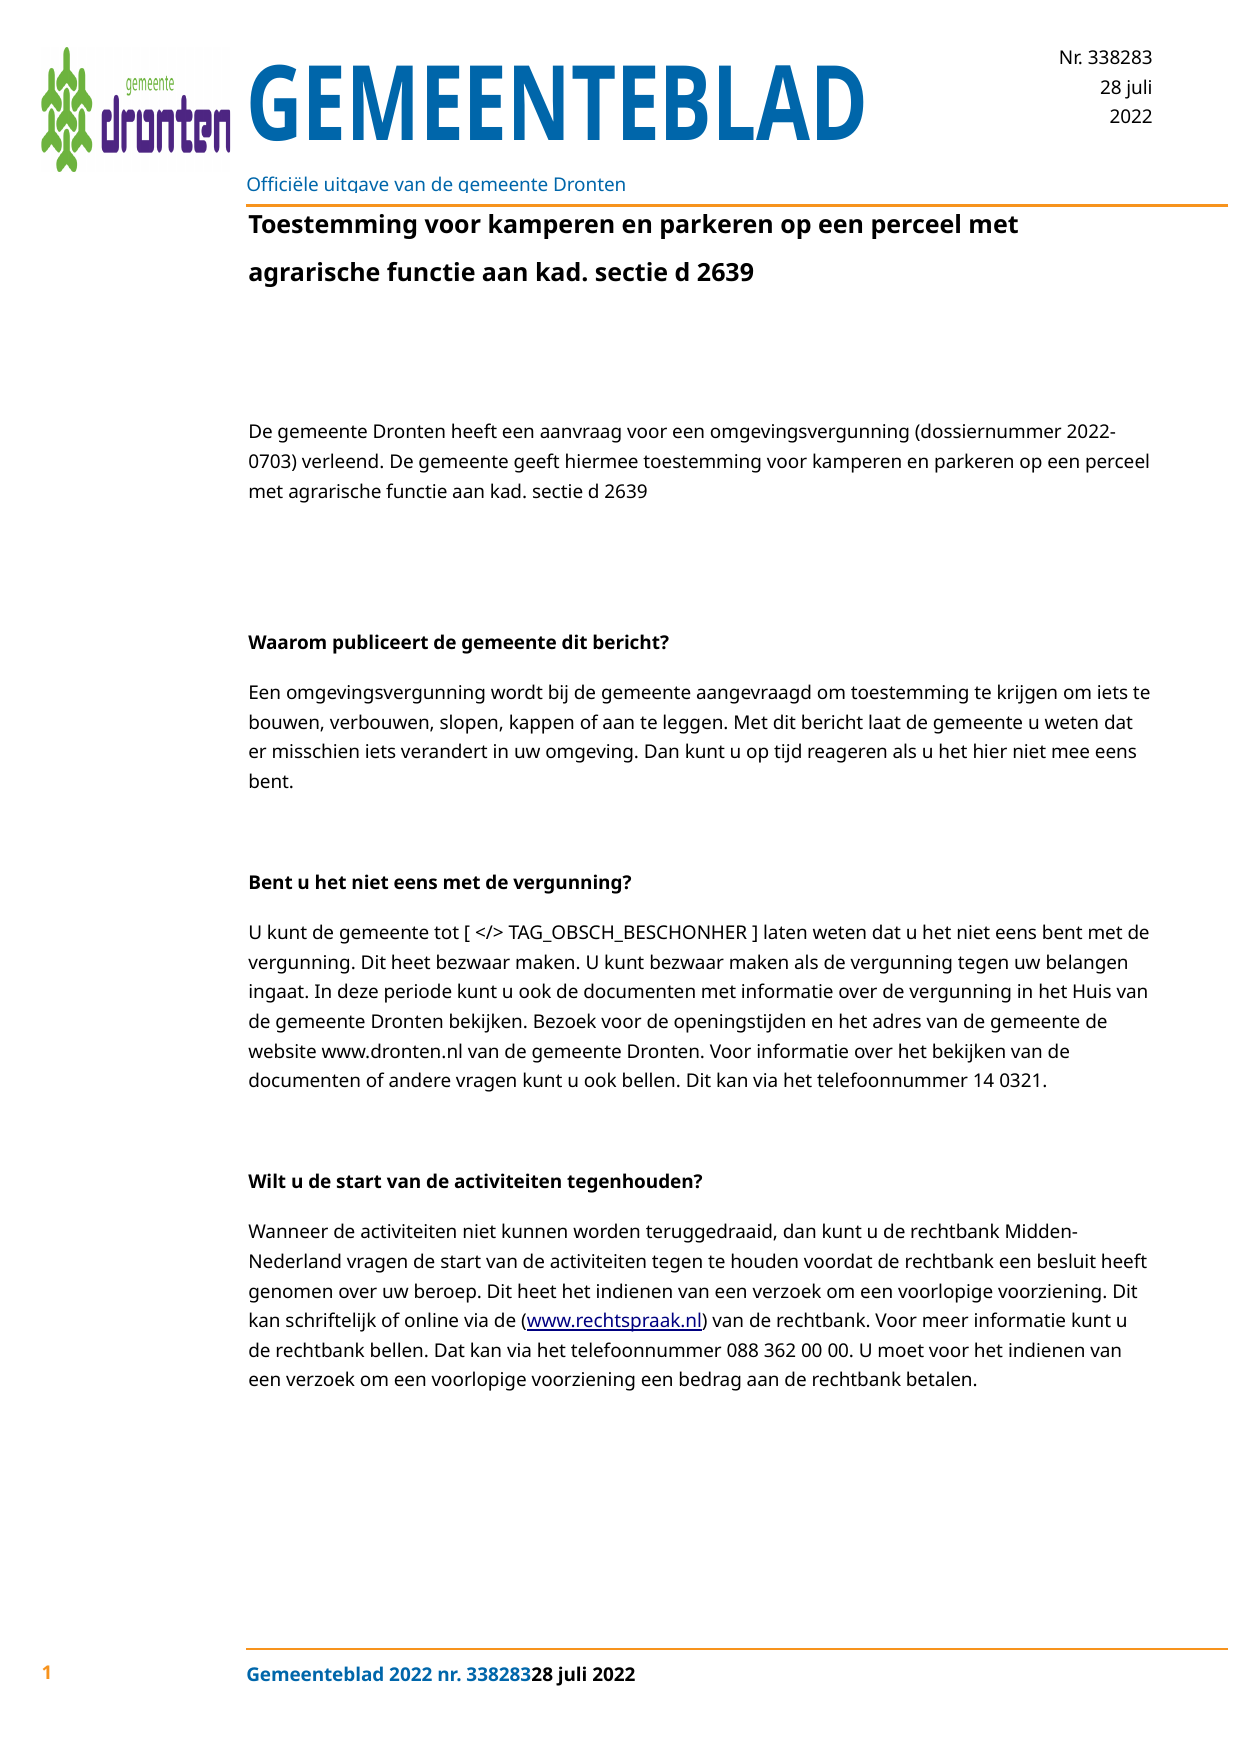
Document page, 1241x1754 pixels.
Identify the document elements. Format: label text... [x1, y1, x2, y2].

text De gemeente Dronten heeft een aanvraag voor een omgevingsvergunning (dossiernummer 2022-0703) verleend. De gemeente geeft hiermee toestemming voor kamperen en parkeren op een perceel met agrarische functie aan kad. sectie d 2639 [248, 419, 1152, 504]
text Een omgevingsvergunning wordt bij de gemeente aangevraagd om toestemming te krijgen om iets te bouwen, verbouwen, slopen, kappen of aan te leggen. Met dit bericht laat de gemeente u weten dat er misschien iets verandert in uw omgeving. Dan kunt u op tijd reageren als u het hier niet mee eens bent. [248, 679, 1152, 794]
text Toestemming voor kamperen en parkeren op een perceel met agrarische functie aan kad. sectie d 2639 [248, 207, 1152, 288]
picture [41, 47, 231, 172]
text Bent u het niet eens met de vergunning? [248, 869, 1152, 895]
text U kunt de gemeente tot [ </> TAG_OBSCH_BESCHONHER ] laten weten dat u het niet eens bent met de vergunning. Dit heet bezwaar maken. U kunt bezwaar maken als de vergunning tegen uw belangen ingaat. In deze periode kunt u ook de documenten met informatie over de vergunning in het Huis van de gemeente Dronten bekijken. Bezoek voor de openingstijden en het adres van de gemeente de website www.dronten.nl van de gemeente Dronten. Voor informatie over het bekijken van de documenten of andere vragen kunt u ook bellen. Dit kan via het telefoonnummer 14 0321. [248, 919, 1152, 1093]
text Wanneer de activiteiten niet kunnen worden teruggedraaid, dan kunt u de rechtbank Midden-Nederland vragen de start van de activiteiten tegen te houden voordat de rechtbank een besluit heeft genomen over uw beroep. Dit heet het indienen van een verzoek om een voorlopige voorziening. Dit kan schriftelijk of online via de (www.rechtspraak.nl) van de rechtbank. Voor meer informatie kunt u de rechtbank bellen. Dat kan via het telefoonnummer 088 362 00 00. U moet voor het indienen van een verzoek om een voorlopige voorziening een bedrag aan de rechtbank betalen. [248, 1219, 1152, 1392]
text Waarom publiceert de gemeente dit bericht? [248, 629, 1152, 655]
text Wilt u de start van de activiteiten tegenhouden? [248, 1168, 1152, 1194]
